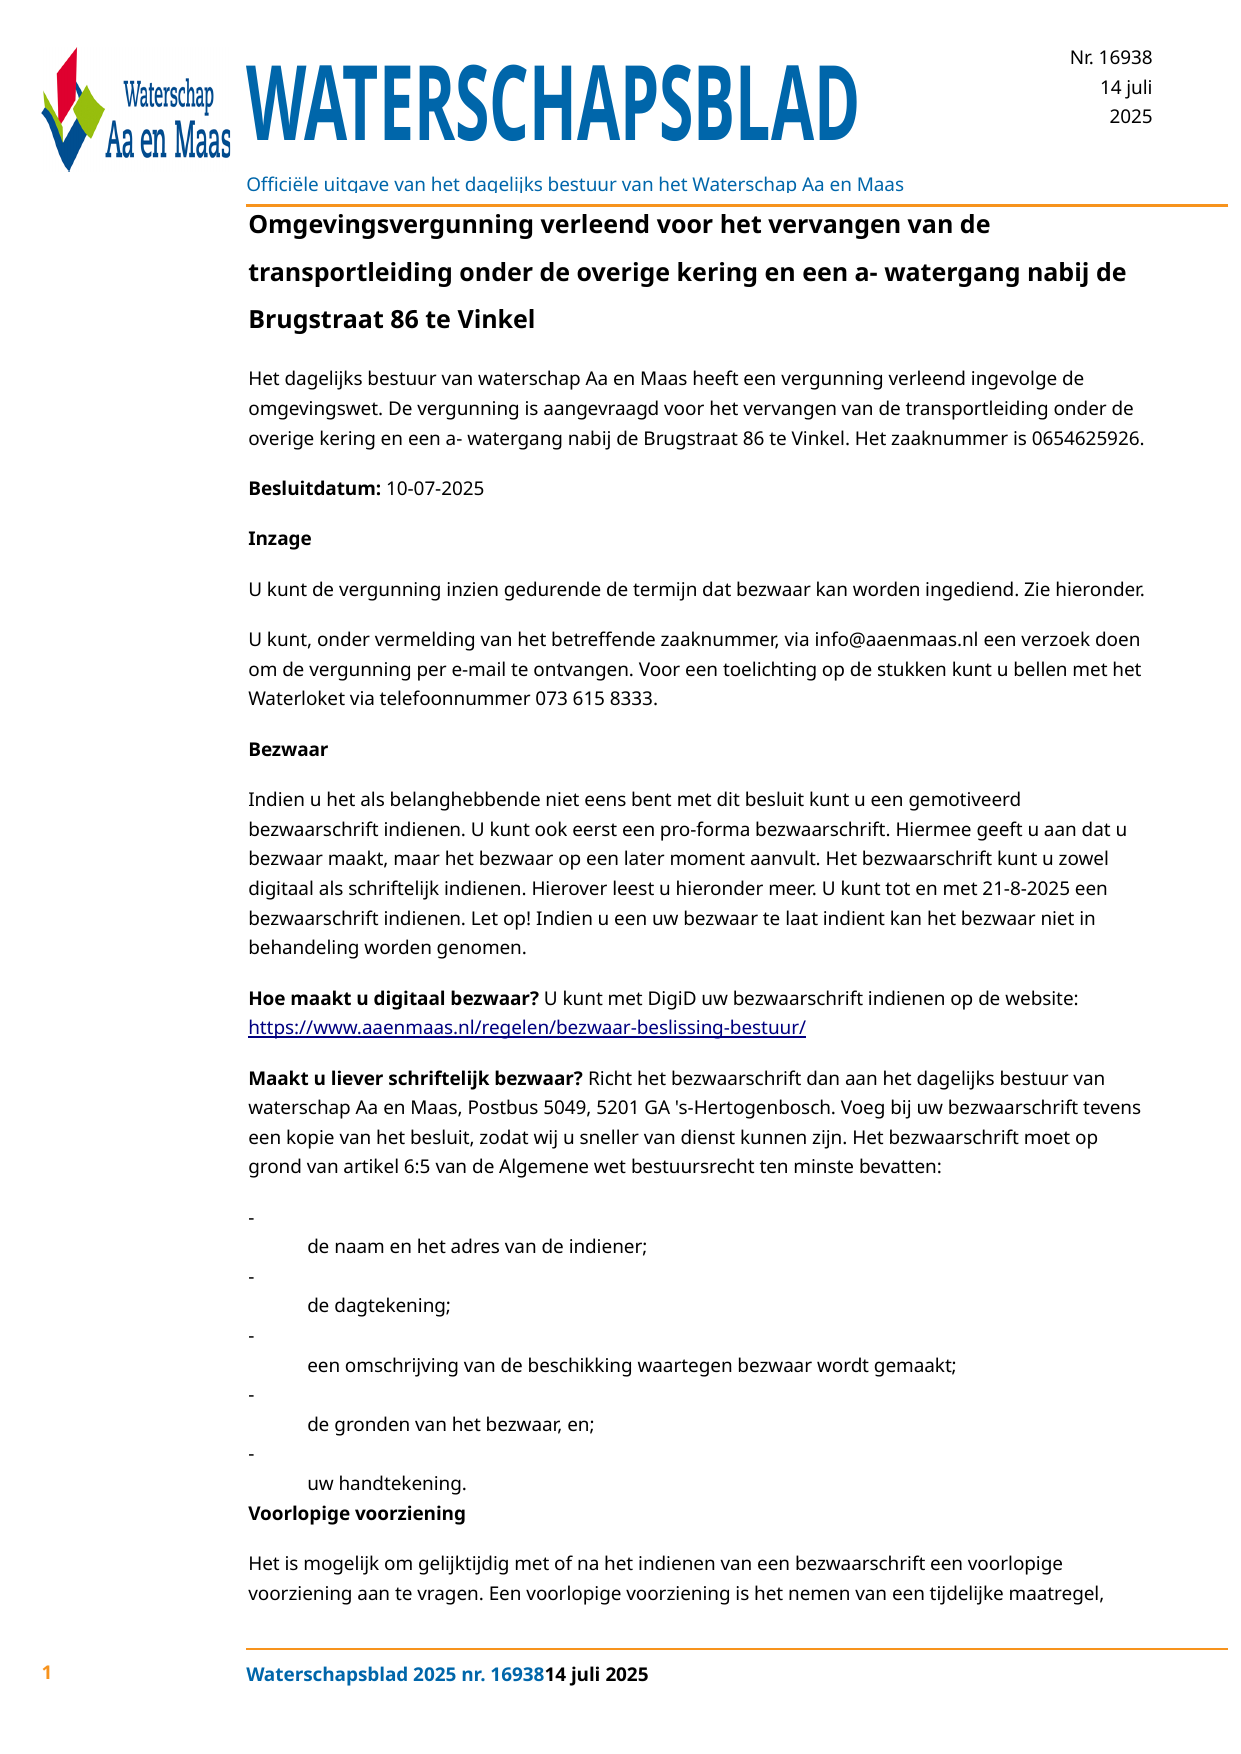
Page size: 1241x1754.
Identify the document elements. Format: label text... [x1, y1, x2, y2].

text Voorlopige voorziening [248, 1500, 1152, 1525]
list de gronden van het bezwaar, en; [248, 1411, 1152, 1437]
list de naam en het adres van de indiener; [248, 1233, 1152, 1259]
text U kunt, onder vermelding van het betreffende zaaknummer, via info@aaenmaas.nl een verzoek doen om de vergunning per e-mail te ontvangen. Voor een toelichting op de stukken kunt u bellen met het Waterloket via telefoonnummer 073 615 8333. [248, 626, 1152, 711]
list uw handtekening. [248, 1470, 1152, 1496]
text Inzage [248, 526, 1152, 551]
text Omgevingsvergunning verleend voor het vervangen van de transportleiding onder de overige kering en een a- watergang nabij de Brugstraat 86 te Vinkel [248, 207, 1152, 336]
text Hoe maakt u digitaal bezwaar? U kunt met DigiD uw bezwaarschrift indienen op de website: https://www.aaenmaas.nl/regelen/bezwaar-beslissing-bestuur/ [248, 985, 1152, 1040]
list de dagtekening; [248, 1293, 1152, 1318]
text Het is mogelijk om gelijktijdig met of na het indienen van een bezwaarschrift een voorlopige voorziening aan te vragen. Een voorlopige voorziening is het nemen van een tijdelijke maatregel, [248, 1550, 1152, 1605]
text Besluitdatum: 10-07-2025 [248, 475, 1152, 501]
text Maakt u liever schriftelijk bezwaar? Richt het bezwaarschrift dan aan het dagelijks bestuur van waterschap Aa en Maas, Postbus 5049, 5201 GA 's-Hertogenbosch. Voeg bij uw bezwaarschrift tevens een kopie van het besluit, zodat wij u sneller van dienst kunnen zijn. Het bezwaarschrift moet op grond van artikel 6:5 van de Algemene wet bestuursrecht ten minste bevatten: [248, 1065, 1152, 1179]
text Het dagelijks bestuur van waterschap Aa en Maas heeft een vergunning verleend ingevolge de omgevingswet. De vergunning is aangevraagd voor het vervangen van de transportleiding onder de overige kering en een a- watergang nabij de Brugstraat 86 te Vinkel. Het zaaknummer is 0654625926. [248, 366, 1152, 450]
text Indien u het als belanghebbende niet eens bent met dit besluit kunt u een gemotiveerd bezwaarschrift indienen. U kunt ook eerst een pro-forma bezwaarschrift. Hiermee geeft u aan dat u bezwaar maakt, maar het bezwaar op een later moment aanvult. Het bezwaarschrift kunt u zowel digitaal als schriftelijk indienen. Hierover leest u hieronder meer. U kunt tot en met 21-8-2025 een bezwaarschrift indienen. Let op! Indien u een uw bezwaar te laat indient kan het bezwaar niet in behandeling worden genomen. [248, 786, 1152, 960]
picture [41, 47, 231, 172]
list een omschrijving van de beschikking waartegen bezwaar wordt gemaakt; [248, 1352, 1152, 1377]
text Bezwaar [248, 736, 1152, 762]
text U kunt de vergunning inzien gedurende de termijn dat bezwaar kan worden ingediend. Zie hieronder. [248, 576, 1152, 602]
